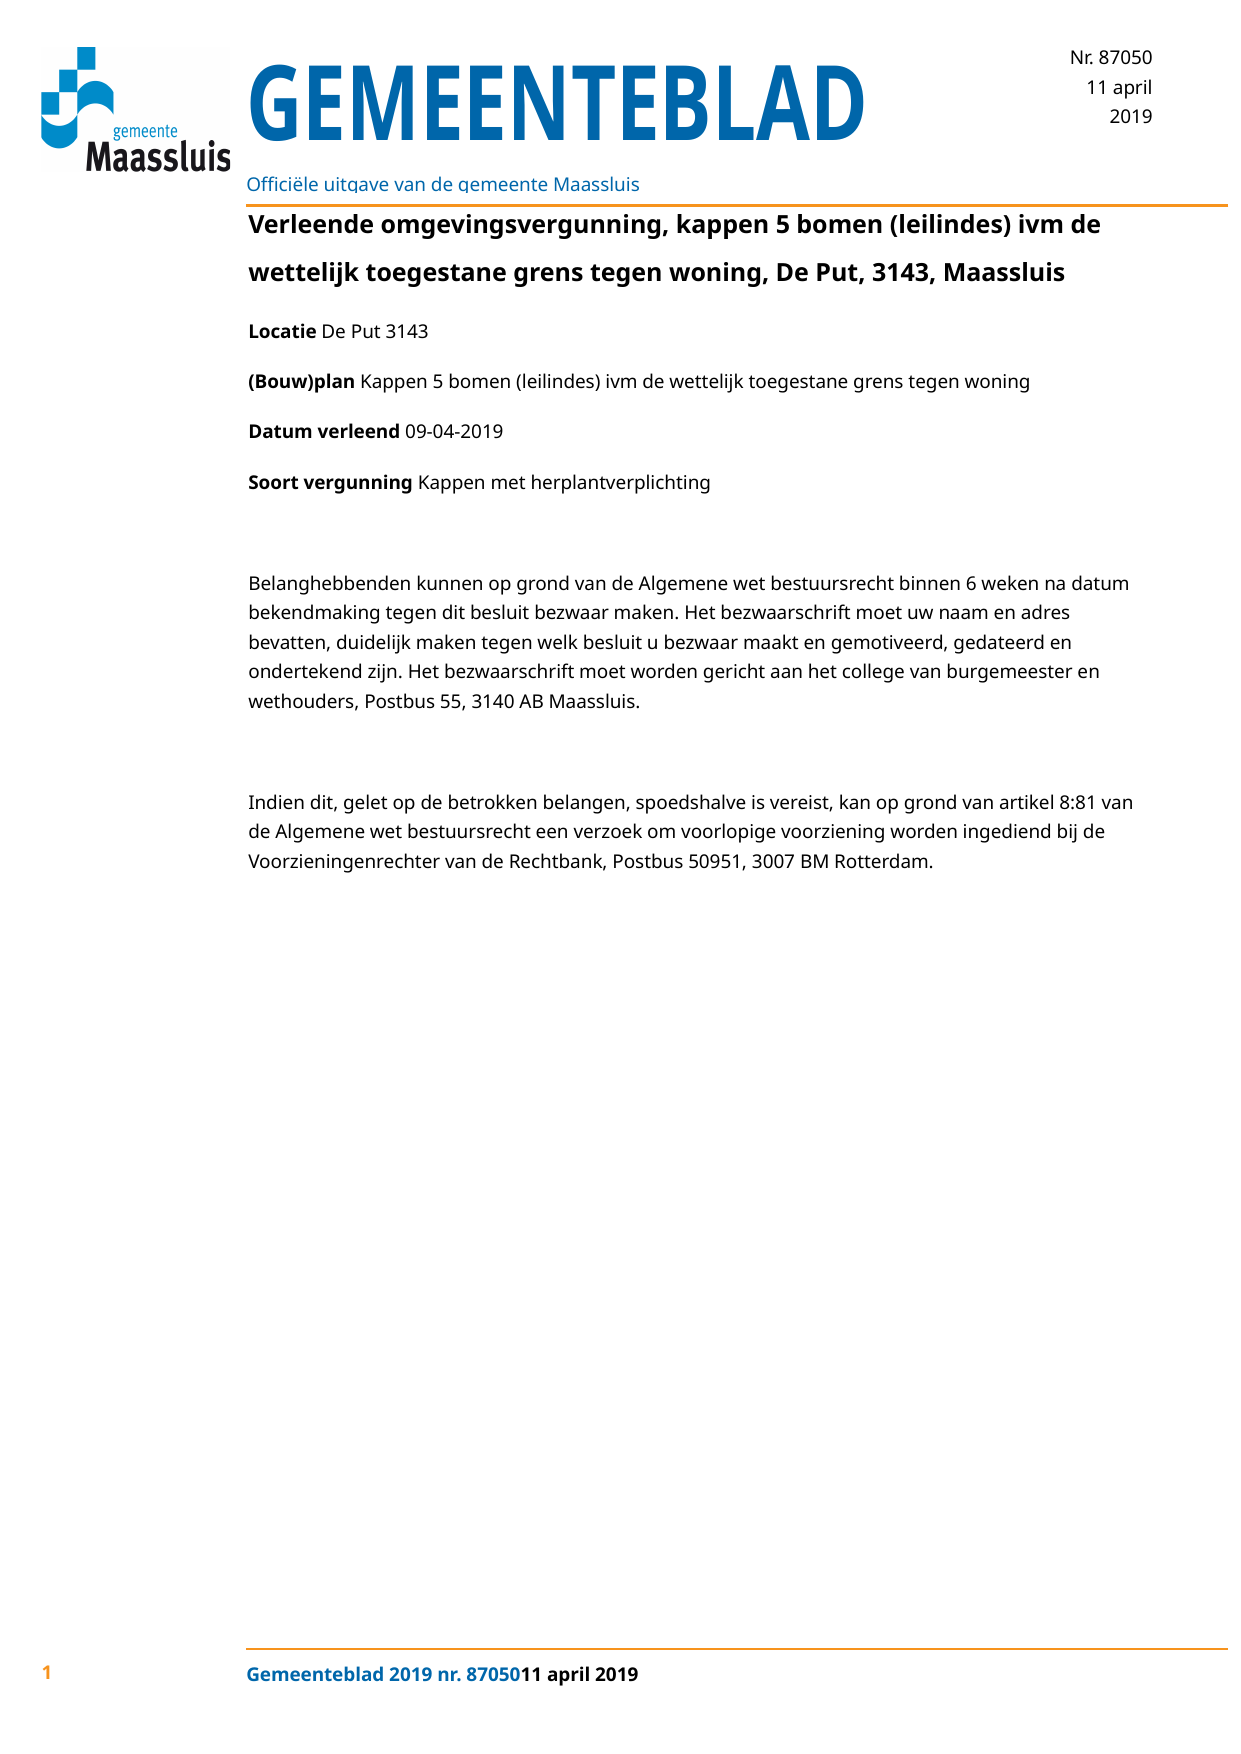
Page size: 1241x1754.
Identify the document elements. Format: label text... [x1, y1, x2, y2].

picture [41, 47, 77, 92]
text Datum verleend 09-04-2019 [248, 419, 1152, 444]
text Indien dit, gelet op de betrokken belangen, spoedshalve is vereist, kan op grond van artikel 8:81 van de Algemene wet bestuursrecht een verzoek om voorlopige voorziening worden ingediend bij de Voorzieningenrechter van de Rechtbank, Postbus 50951, 3007 BM Rotterdam. [248, 789, 1152, 874]
text (Bouw)plan Kappen 5 bomen (leilindes) ivm de wettelijk toegestane grens tegen woning [248, 368, 1152, 394]
text Locatie De Put 3143 [248, 318, 1152, 344]
text Soort vergunning Kappen met herplantverplichting [248, 469, 1152, 495]
text Verleende omgevingsvergunning, kappen 5 bomen (leilindes) ivm de wettelijk toegestane grens tegen woning, De Put, 3143, Maassluis [248, 207, 1152, 288]
text Belanghebbenden kunnen op grond van de Algemene wet bestuursrecht binnen 6 weken na datum bekendmaking tegen dit besluit bezwaar maken. Het bezwaarschrift moet uw naam en adres bevatten, duidelijk maken tegen welk besluit u bezwaar maakt en gemotiveerd, gedateerd en ondertekend zijn. Het bezwaarschrift moet worden gericht aan het college van burgemeester en wethouders, Postbus 55, 3140 AB Maassluis. [248, 570, 1152, 714]
picture [41, 47, 231, 172]
